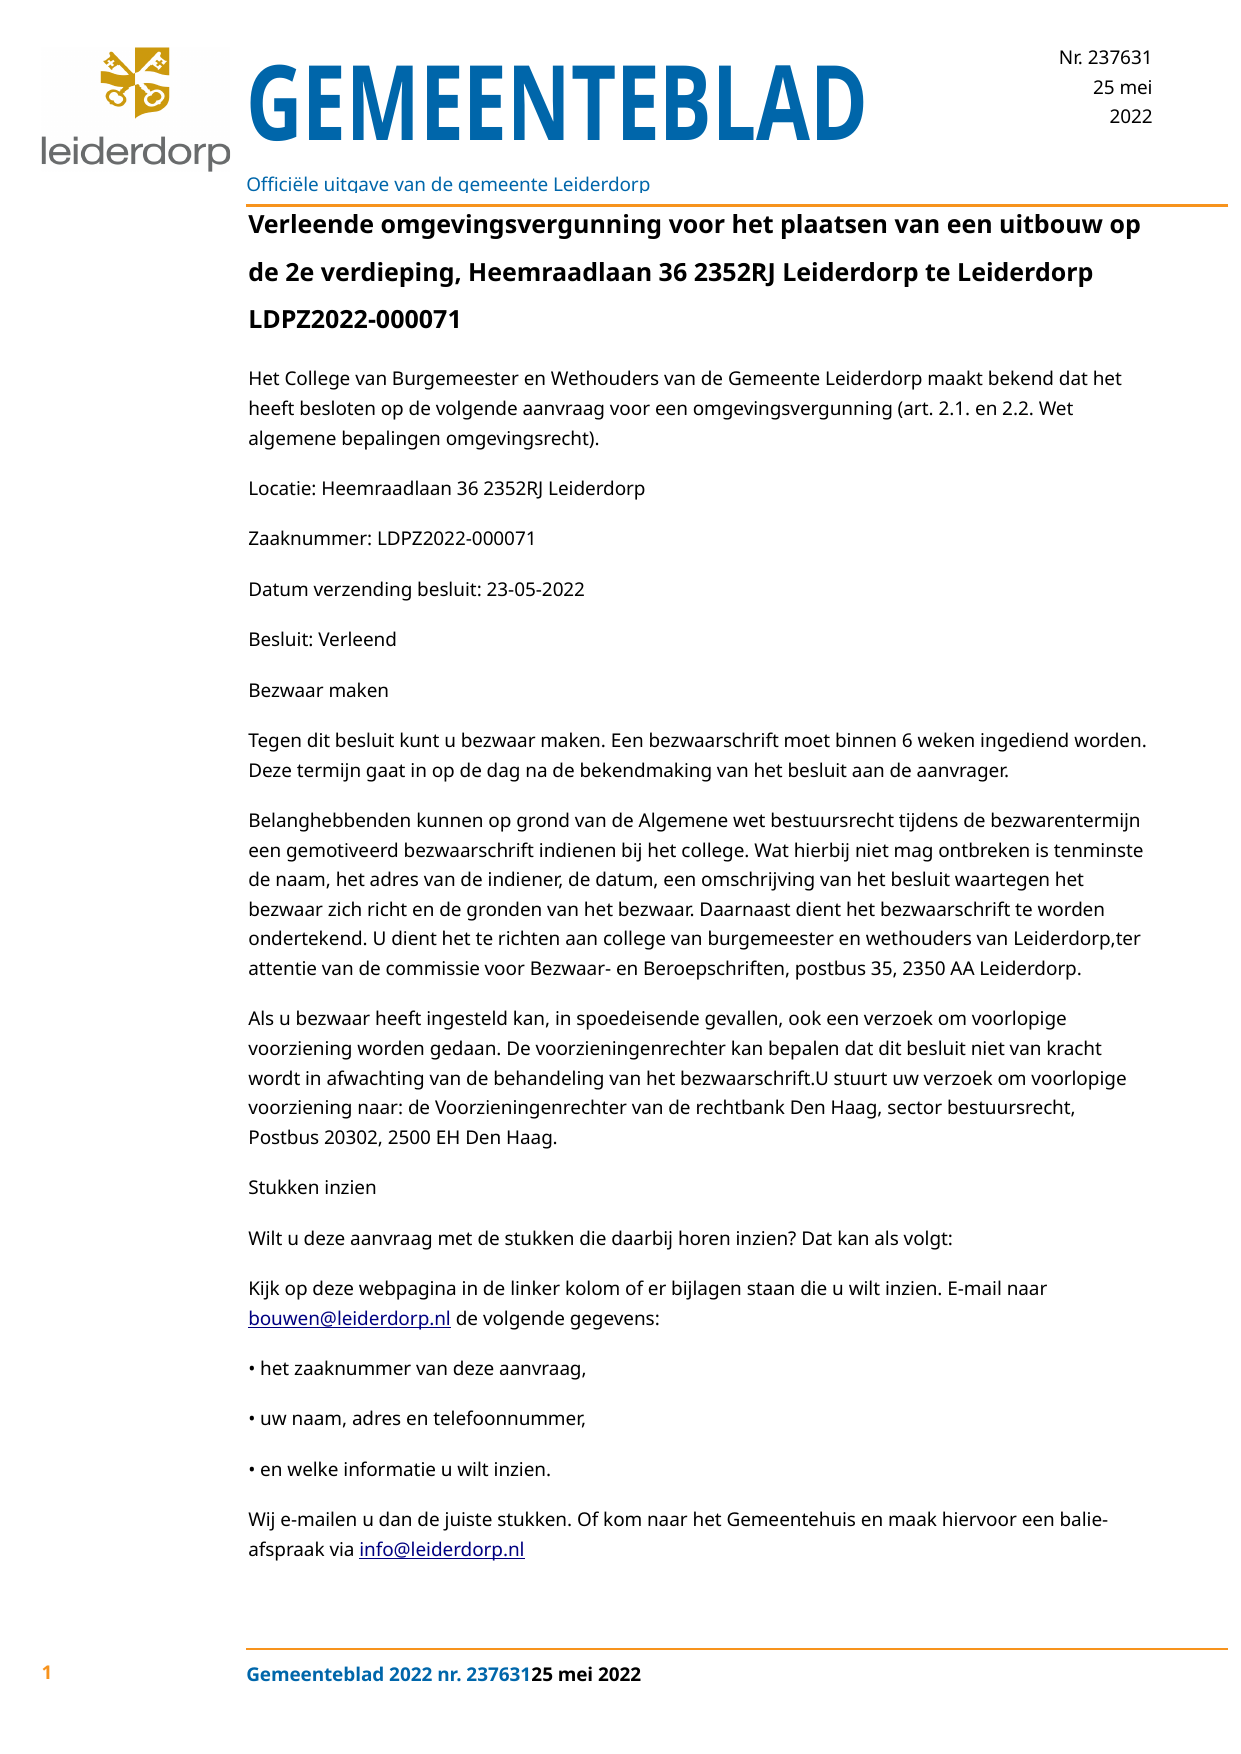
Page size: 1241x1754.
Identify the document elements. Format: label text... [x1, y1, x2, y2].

text Wilt u deze aanvraag met de stukken die daarbij horen inzien? Dat kan als volgt: [248, 1225, 1152, 1250]
text Zaaknummer: LDPZ2022-000071 [248, 526, 1152, 551]
text Belanghebbenden kunnen op grond van de Algemene wet bestuursrecht tijdens de bezwarentermijn een gemotiveerd bezwaarschrift indienen bij het college. Wat hierbij niet mag ontbreken is tenminste de naam, het adres van de indiener, de datum, een omschrijving van het besluit waartegen het bezwaar zich richt en de gronden van het bezwaar. Daarnaast dient het bezwaarschrift te worden ondertekend. U dient het te richten aan college van burgemeester en wethouders van Leiderdorp,ter attentie van de commissie voor Bezwaar- en Beroepschriften, postbus 35, 2350 AA Leiderdorp. [248, 807, 1152, 981]
text • uw naam, adres en telefoonnummer, [248, 1406, 1152, 1431]
text Wij e-mailen u dan de juiste stukken. Of kom naar het Gemeentehuis en maak hiervoor een balie-afspraak via info@leiderdorp.nl [248, 1506, 1152, 1562]
text Kijk op deze webpagina in de linker kolom of er bijlagen staan die u wilt inzien. E-mail naar bouwen@leiderdorp.nl de volgende gegevens: [248, 1275, 1152, 1330]
text • het zaaknummer van deze aanvraag, [248, 1355, 1152, 1381]
text Als u bezwaar heeft ingesteld kan, in spoedeisende gevallen, ook een verzoek om voorlopige voorziening worden gedaan. De voorzieningenrechter kan bepalen dat dit besluit niet van kracht wordt in afwachting van de behandeling van het bezwaarschrift.U stuurt uw verzoek om voorlopige voorziening naar: de Voorzieningenrechter van de rechtbank Den Haag, sector bestuursrecht, Postbus 20302, 2500 EH Den Haag. [248, 1006, 1152, 1149]
text Besluit: Verleend [248, 626, 1152, 652]
text Bezwaar maken [248, 677, 1152, 702]
text Verleende omgevingsvergunning voor het plaatsen van een uitbouw op de 2e verdieping, Heemraadlaan 36 2352RJ Leiderdorp te Leiderdorp LDPZ2022-000071 [248, 207, 1152, 336]
picture [41, 47, 231, 172]
text Tegen dit besluit kunt u bezwaar maken. Een bezwaarschrift moet binnen 6 weken ingediend worden. Deze termijn gaat in op de dag na de bekendmaking van het besluit aan de aanvrager. [248, 727, 1152, 782]
text Datum verzending besluit: 23-05-2022 [248, 576, 1152, 602]
text Het College van Burgemeester en Wethouders van de Gemeente Leiderdorp maakt bekend dat het heeft besloten op de volgende aanvraag voor een omgevingsvergunning (art. 2.1. en 2.2. Wet algemene bepalingen omgevingsrecht). [248, 366, 1152, 450]
text • en welke informatie u wilt inzien. [248, 1456, 1152, 1482]
text Locatie: Heemraadlaan 36 2352RJ Leiderdorp [248, 475, 1152, 501]
text Stukken inzien [248, 1174, 1152, 1200]
